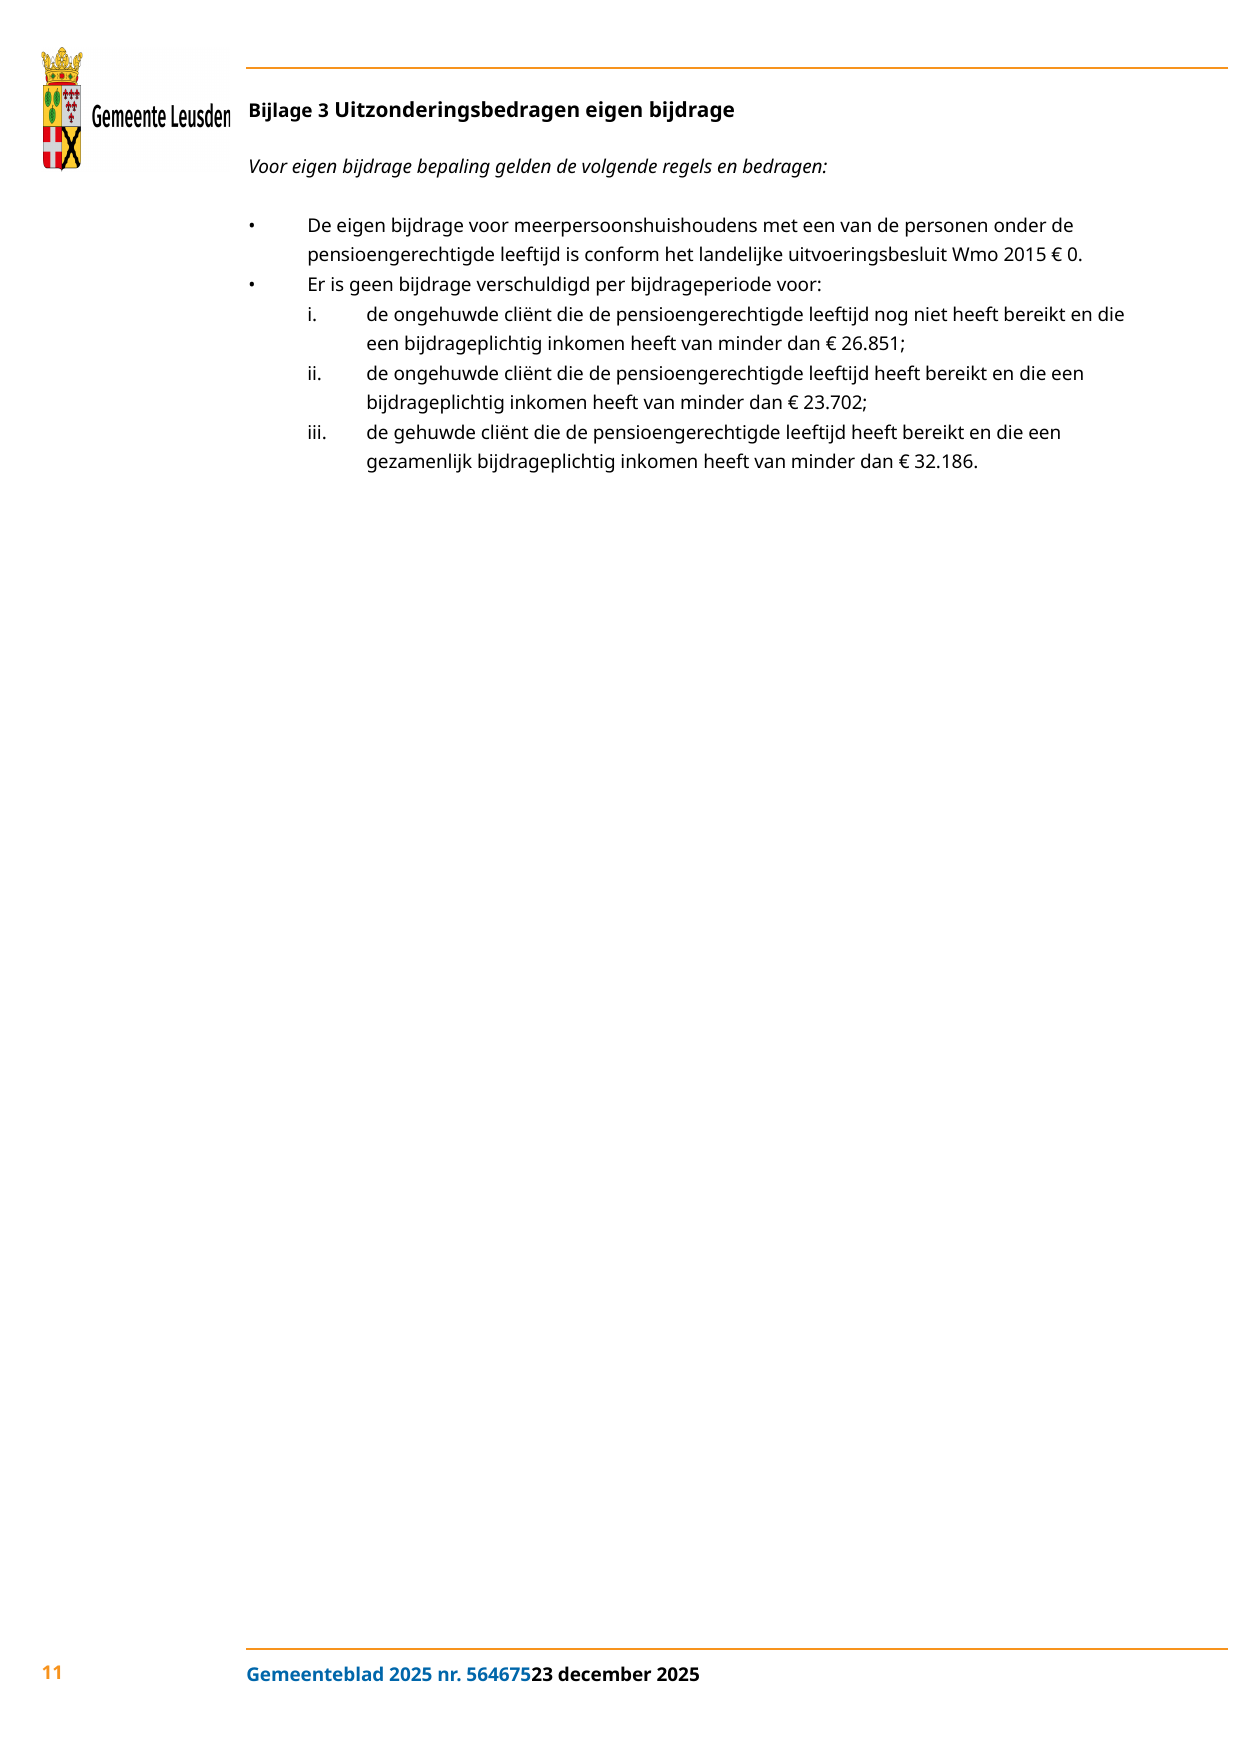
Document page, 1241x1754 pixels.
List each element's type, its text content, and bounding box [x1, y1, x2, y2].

list de ongehuwde cliënt die de pensioengerechtigde leeftijd nog niet heeft bereikt en die een bijdrageplichtig inkomen heeft van minder dan € 26.851; [307, 301, 1152, 356]
picture [41, 47, 231, 172]
text Voor eigen bijdrage bepaling gelden de volgende regels en bedragen: [248, 153, 1152, 179]
list de ongehuwde cliënt die de pensioengerechtigde leeftijd heeft bereikt en die een bijdrageplichtig inkomen heeft van minder dan € 23.702; [307, 360, 1152, 415]
text Bijlage 3 Uitzonderingsbedragen eigen bijdrage [248, 95, 1152, 123]
list Er is geen bijdrage verschuldigd per bijdrageperiode voor: [248, 271, 1152, 297]
list de gehuwde cliënt die de pensioengerechtigde leeftijd heeft bereikt en die een gezamenlijk bijdrageplichtig inkomen heeft van minder dan € 32.186. [307, 419, 1152, 474]
list De eigen bijdrage voor meerpersoonshuishoudens met een van de personen onder de pensioengerechtigde leeftijd is conform het landelijke uitvoeringsbesluit Wmo 2015 € 0. [248, 212, 1152, 267]
